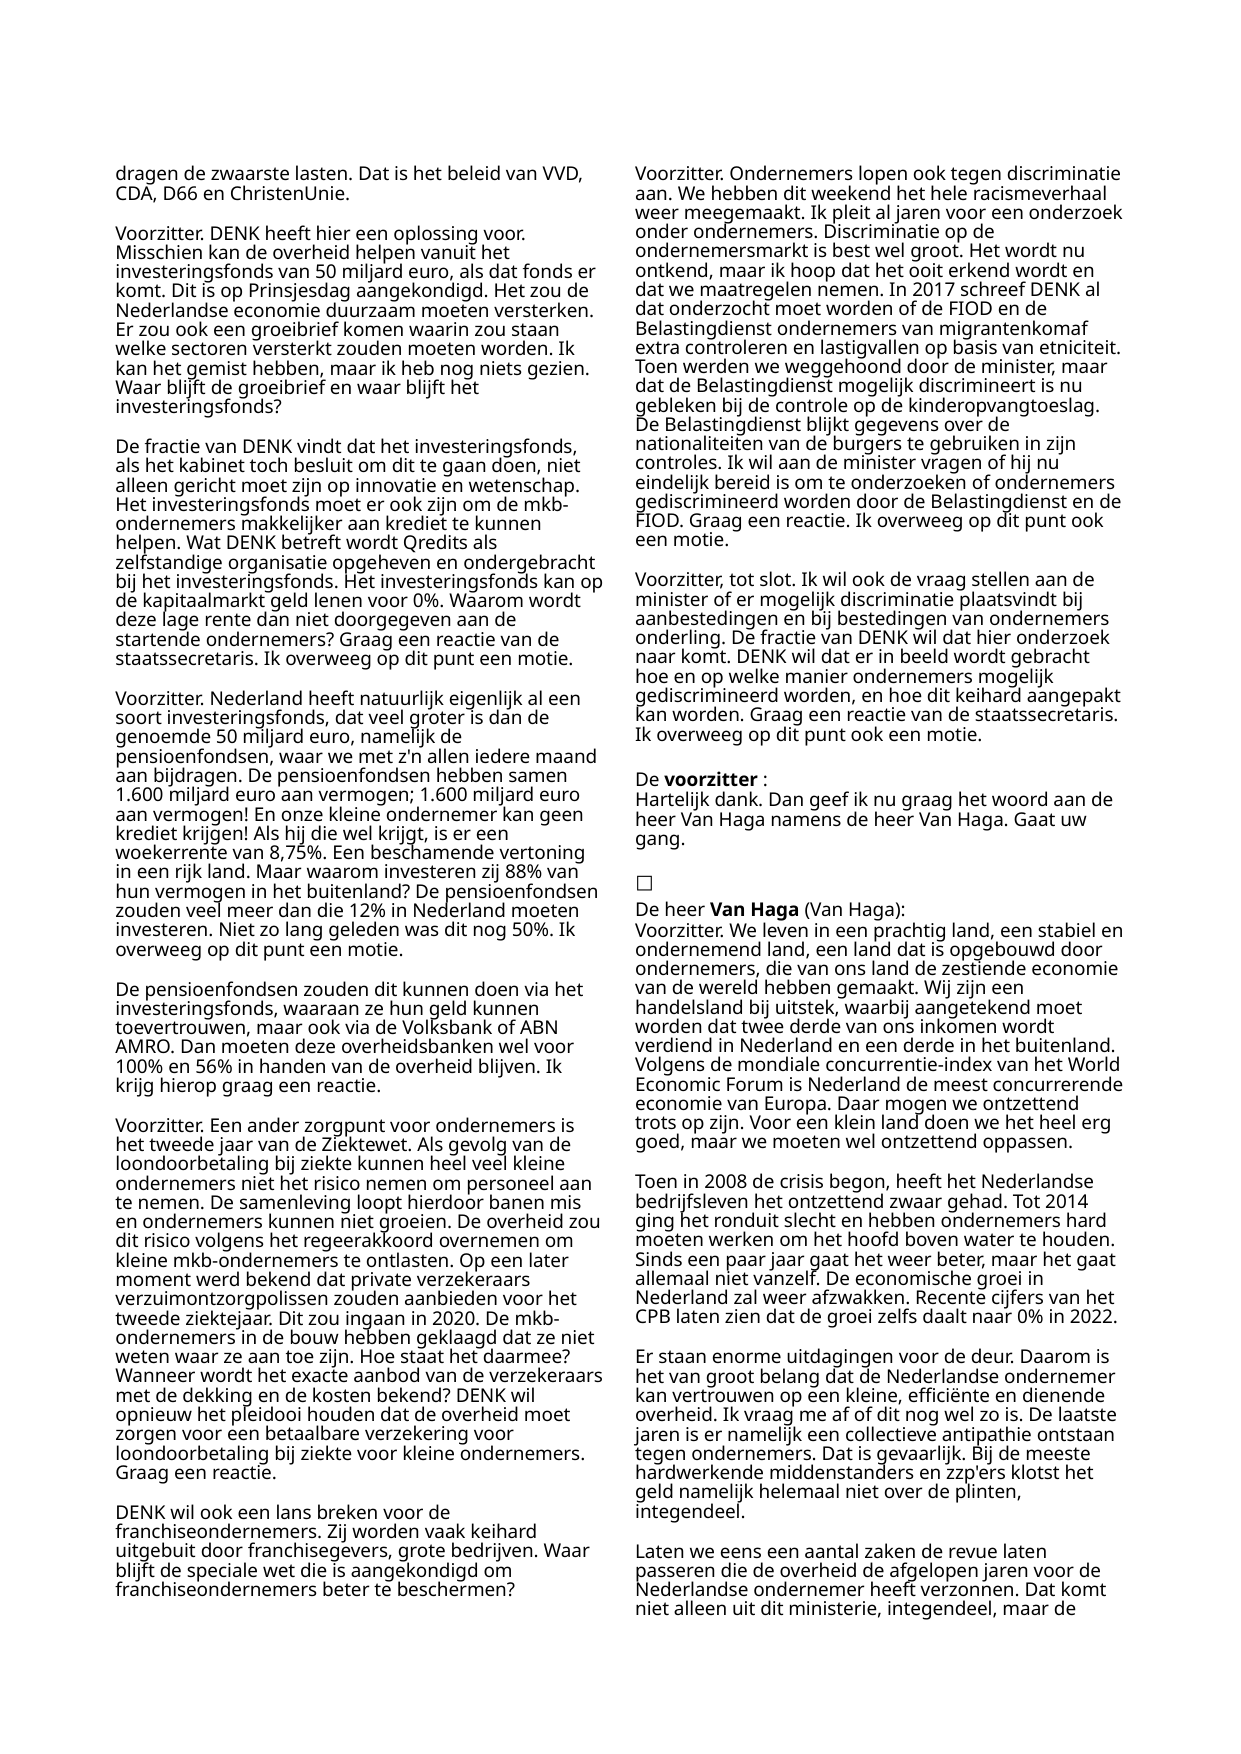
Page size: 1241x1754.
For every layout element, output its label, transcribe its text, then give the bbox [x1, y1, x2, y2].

text Toen in 2008 de crisis begon, heeft het Nederlandse bedrijfsleven het ontzettend zwaar gehad. Tot 2014 ging het ronduit slecht en hebben ondernemers hard moeten werken om het hoofd boven water te houden. Sinds een paar jaar gaat het weer beter, maar het gaat allemaal niet vanzelf. De economische groei in Nederland zal weer afzwakken. Recente cijfers van het CPB laten zien dat de groei zelfs daalt naar 0% in 2022. [635, 1173, 1125, 1328]
text Laten we eens een aantal zaken de revue laten passeren die de overheid de afgelopen jaren voor de Nederlandse ondernemer heeft verzonnen. Dat komt niet alleen uit dit ministerie, integendeel, maar de [635, 1543, 1125, 1620]
text Voorzitter. We leven in een prachtig land, een stabiel en ondernemend land, een land dat is opgebouwd door ondernemers, die van ons land de zestiende economie van de wereld hebben gemaakt. Wij zijn een handelsland bij uitstek, waarbij aangetekend moet worden dat twee derde van ons inkomen wordt verdiend in Nederland en een derde in het buitenland. Volgens de mondiale concurrentie-index van het World Economic Forum is Nederland de meest concurrerende economie van Europa. Daar mogen we ontzettend trots op zijn. Voor een klein land doen we het heel erg goed, maar we moeten wel ontzettend oppassen. [635, 922, 1125, 1153]
text Voorzitter. DENK heeft hier een oplossing voor. Misschien kan de overheid helpen vanuit het investeringsfonds van 50 miljard euro, als dat fonds er komt. Dit is op Prinsjesdag aangekondigd. Het zou de Nederlandse economie duurzaam moeten versterken. Er zou ook een groeibrief komen waarin zou staan welke sectoren versterkt zouden moeten worden. Ik kan het gemist hebben, maar ik heb nog niets gezien. Waar blijft de groeibrief en waar blijft het investeringsfonds? [115, 224, 605, 417]
text DENK wil ook een lans breken voor de franchiseondernemers. Zij worden vaak keihard uitgebuit door franchisegevers, grote bedrijven. Waar blijft de speciale wet die is aangekondigd om franchiseondernemers beter te beschermen? [115, 1504, 605, 1600]
text Voorzitter. Nederland heeft natuurlijk eigenlijk al een soort investeringsfonds, dat veel groter is dan de genoemde 50 miljard euro, namelijk de pensioenfondsen, waar we met z'n allen iedere maand aan bijdragen. De pensioenfondsen hebben samen 1.600 miljard euro aan vermogen; 1.600 miljard euro aan vermogen! En onze kleine ondernemer kan geen krediet krijgen! Als hij die wel krijgt, is er een woekerrente van 8,75%. Een beschamende vertoning in een rijk land. Maar waarom investeren zij 88% van hun vermogen in het buitenland? De pensioenfondsen zouden veel meer dan die 12% in Nederland moeten investeren. Niet zo lang geleden was dit nog 50%. Ik overweeg op dit punt een motie. [115, 690, 605, 960]
text Voorzitter. Een ander zorgpunt voor ondernemers is het tweede jaar van de Ziektewet. Als gevolg van de loondoorbetaling bij ziekte kunnen heel veel kleine ondernemers niet het risico nemen om personeel aan te nemen. De samenleving loopt hierdoor banen mis en ondernemers kunnen niet groeien. De overheid zou dit risico volgens het regeerakkoord overnemen om kleine mkb-ondernemers te ontlasten. Op een later moment werd bekend dat private verzekeraars verzuimontzorgpolissen zouden aanbieden voor het tweede ziektejaar. Dit zou ingaan in 2020. De mkb-ondernemers in de bouw hebben geklaagd dat ze niet weten waar ze aan toe zijn. Hoe staat het daarmee? Wanneer wordt het exacte aanbod van de verzekeraars met de dekking en de kosten bekend? DENK wil opnieuw het pleidooi houden dat de overheid moet zorgen voor een betaalbare verzekering voor loondoorbetaling bij ziekte voor kleine ondernemers. Graag een reactie. [115, 1117, 605, 1483]
text De fractie van DENK vindt dat het investeringsfonds, als het kabinet toch besluit om dit te gaan doen, niet alleen gericht moet zijn op innovatie en wetenschap. Het investeringsfonds moet er ook zijn om de mkb-ondernemers makkelijker aan krediet te kunnen helpen. Wat DENK betreft wordt Qredits als zelfstandige organisatie opgeheven en ondergebracht bij het investeringsfonds. Het investeringsfonds kan op de kapitaalmarkt geld lenen voor 0%. Waarom wordt deze lage rente dan niet doorgegeven aan de startende ondernemers? Graag een reactie van de staatssecretaris. Ik overweeg op dit punt een motie. [115, 438, 605, 669]
text ⬜ [635, 870, 1125, 896]
text De pensioenfondsen zouden dit kunnen doen via het investeringsfonds, waaraan ze hun geld kunnen toevertrouwen, maar ook via de Volksbank of ABN AMRO. Dan moeten deze overheidsbanken wel voor 100% en 56% in handen van de overheid blijven. Ik krijg hierop graag een reactie. [115, 981, 605, 1096]
text Voorzitter, tot slot. Ik wil ook de vraag stellen aan de minister of er mogelijk discriminatie plaatsvindt bij aanbestedingen en bij bestedingen van ondernemers onderling. De fractie van DENK wil dat hier onderzoek naar komt. DENK wil dat er in beeld wordt gebracht hoe en op welke manier ondernemers mogelijk gediscrimineerd worden, en hoe dit keihard aangepakt kan worden. Graag een reactie van de staatssecretaris. Ik overweeg op dit punt ook een motie. [635, 571, 1125, 745]
text Er staan enorme uitdagingen voor de deur. Daarom is het van groot belang dat de Nederlandse ondernemer kan vertrouwen op een kleine, efficiënte en dienende overheid. Ik vraag me af of dit nog wel zo is. De laatste jaren is er namelijk een collectieve antipathie ontstaan tegen ondernemers. Dat is gevaarlijk. Bij de meeste hardwerkende middenstanders en zzp'ers klotst het geld namelijk helemaal niet over de plinten, integendeel. [635, 1348, 1125, 1522]
text De heer Van Haga (Van Haga): [635, 896, 1125, 922]
text Hartelijk dank. Dan geef ik nu graag het woord aan de heer Van Haga namens de heer Van Haga. Gaat uw gang. [635, 791, 1125, 849]
text dragen de zwaarste lasten. Dat is het beleid van VVD, CDA, D66 en ChristenUnie. [115, 165, 605, 204]
text Voorzitter. Ondernemers lopen ook tegen discriminatie aan. We hebben dit weekend het hele racismeverhaal weer meegemaakt. Ik pleit al jaren voor een onderzoek onder ondernemers. Discriminatie op de ondernemersmarkt is best wel groot. Het wordt nu ontkend, maar ik hoop dat het ooit erkend wordt en dat we maatregelen nemen. In 2017 schreef DENK al dat onderzocht moet worden of de FIOD en de Belastingdienst ondernemers van migrantenkomaf extra controleren en lastigvallen op basis van etniciteit. Toen werden we weggehoond door de minister, maar dat de Belastingdienst mogelijk discrimineert is nu gebleken bij de controle op de kinderopvangtoeslag. De Belastingdienst blijkt gegevens over de nationaliteiten van de burgers te gebruiken in zijn controles. Ik wil aan de minister vragen of hij nu eindelijk bereid is om te onderzoeken of ondernemers gediscrimineerd worden door de Belastingdienst en de FIOD. Graag een reactie. Ik overweeg op dit punt ook een motie. [635, 165, 1125, 551]
text De voorzitter : [635, 766, 1125, 791]
